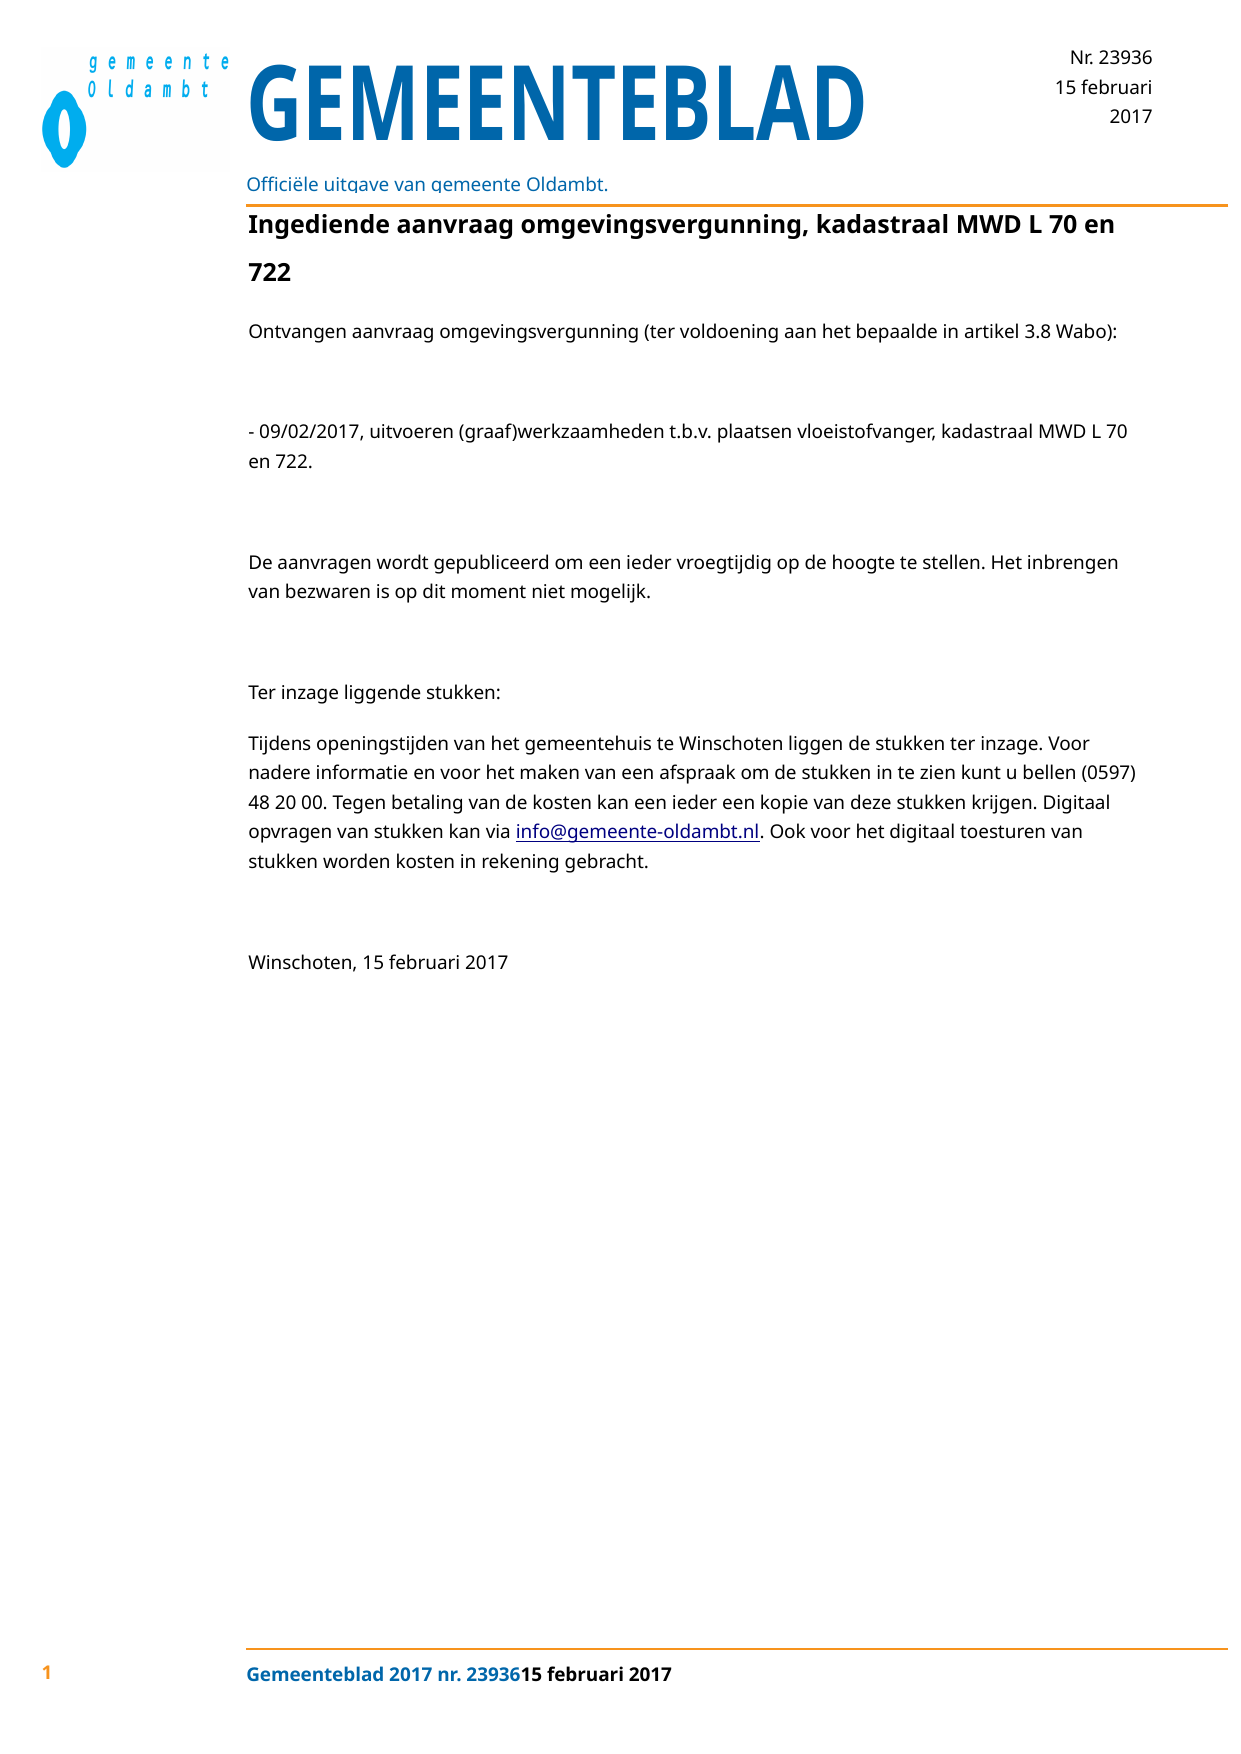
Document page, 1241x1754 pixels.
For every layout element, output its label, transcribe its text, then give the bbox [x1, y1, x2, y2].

text - 09/02/2017, uitvoeren (graaf)werkzaamheden t.b.v. plaatsen vloeistofvanger, kadastraal MWD L 70 en 722. [248, 419, 1152, 474]
text Ontvangen aanvraag omgevingsvergunning (ter voldoening aan het bepaalde in artikel 3.8 Wabo): [248, 318, 1152, 344]
text Winschoten, 15 februari 2017 [248, 949, 1152, 975]
text Tijdens openingstijden van het gemeentehuis te Winschoten liggen de stukken ter inzage. Voor nadere informatie en voor het maken van een afspraak om de stukken in te zien kunt u bellen (0597) 48 20 00. Tegen betaling van de kosten kan een ieder een kopie van deze stukken krijgen. Digitaal opvragen van stukken kan via info@gemeente-oldambt.nl. Ook voor het digitaal toesturen van stukken worden kosten in rekening gebracht. [248, 730, 1152, 874]
text Ter inzage liggende stukken: [248, 679, 1152, 705]
picture [41, 47, 231, 172]
text De aanvragen wordt gepubliceerd om een ieder vroegtijdig op de hoogte te stellen. Het inbrengen van bezwaren is op dit moment niet mogelijk. [248, 549, 1152, 604]
text Ingediende aanvraag omgevingsvergunning, kadastraal MWD L 70 en 722 [248, 207, 1152, 288]
